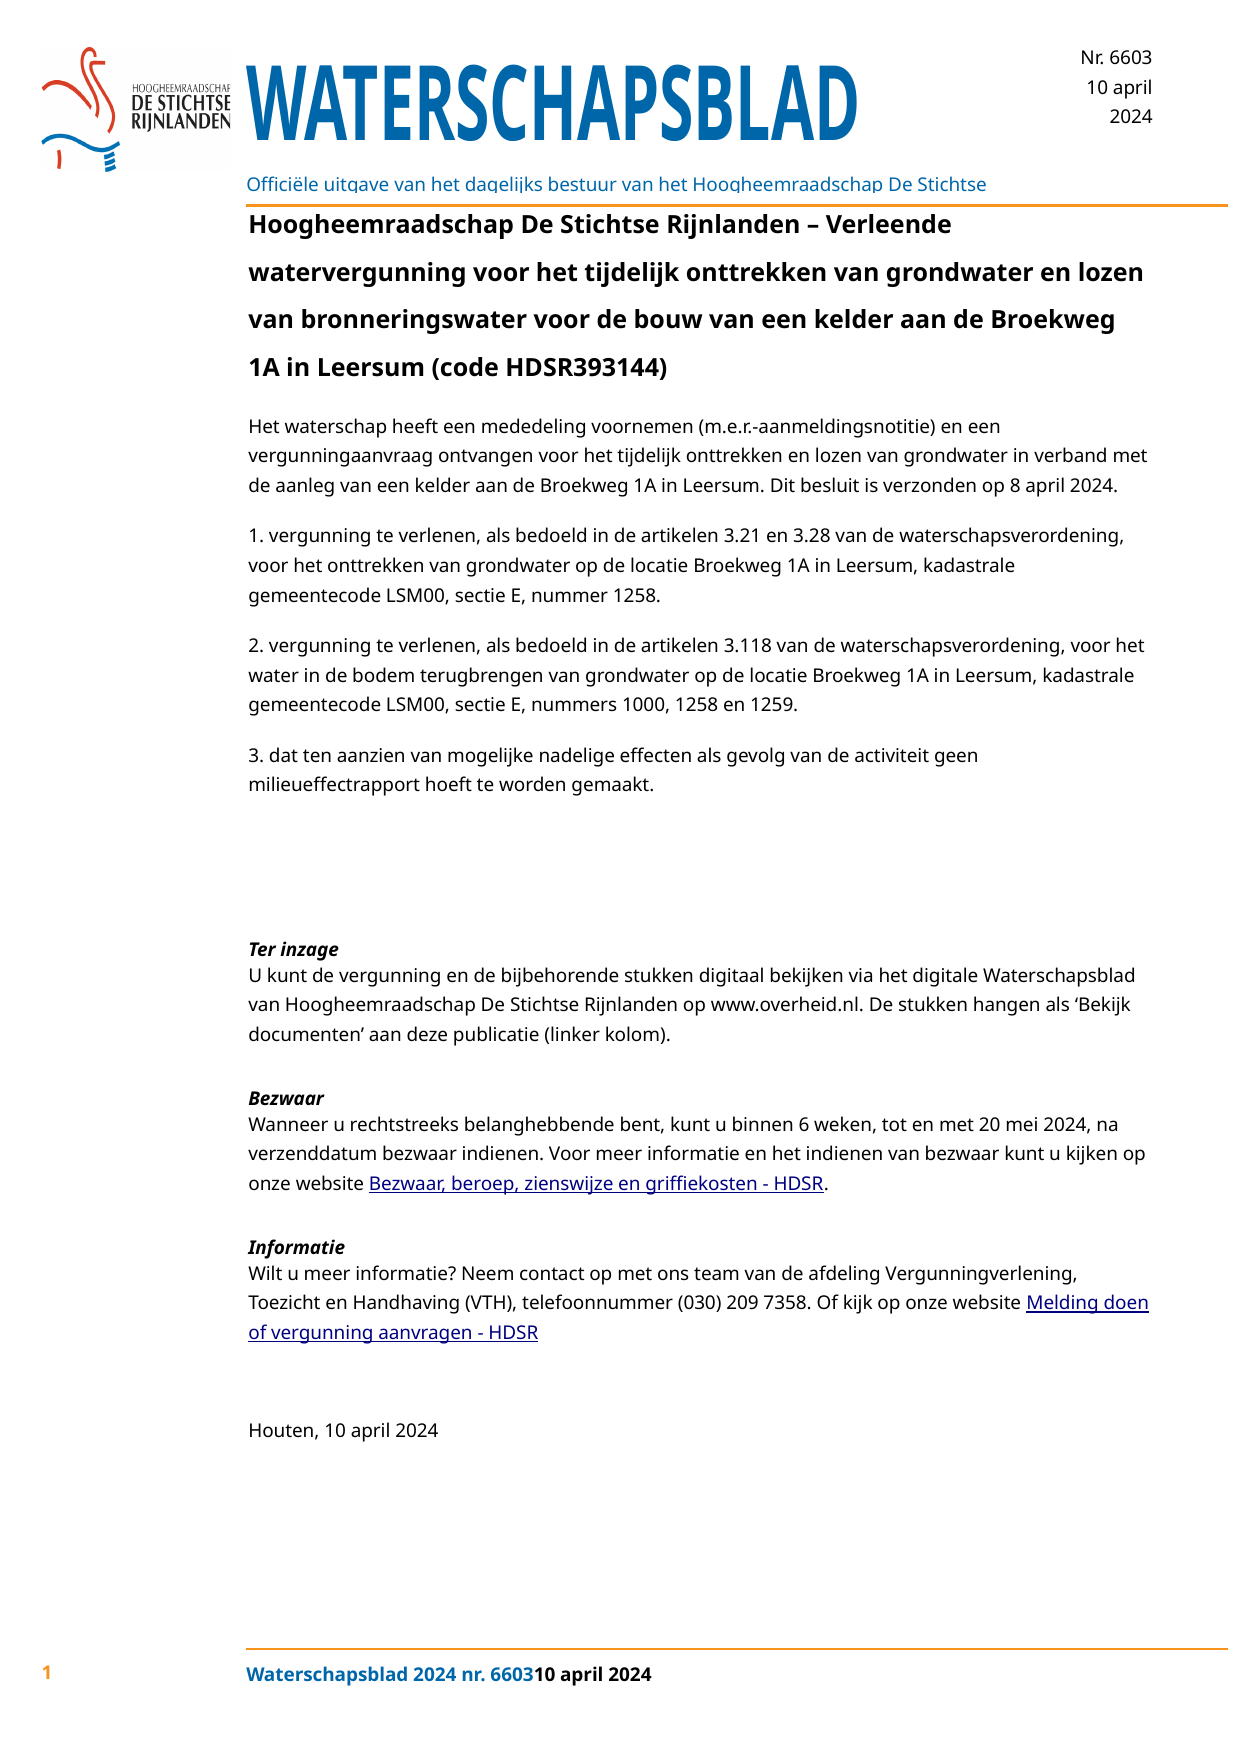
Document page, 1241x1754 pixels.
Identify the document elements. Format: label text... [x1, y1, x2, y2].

text Houten, 10 april 2024 [248, 1417, 1152, 1443]
text Het waterschap heeft een mededeling voornemen (m.e.r.-aanmeldingsnotitie) en een vergunningaanvraag ontvangen voor het tijdelijk onttrekken en lozen van grondwater in verband met de aanleg van een kelder aan de Broekweg 1A in Leersum. Dit besluit is verzonden op 8 april 2024. [248, 413, 1152, 498]
text U kunt de vergunning en de bijbehorende stukken digitaal bekijken via het digitale Waterschapsblad van Hoogheemraadschap De Stichtse Rijnlanden op www.overheid.nl. De stukken hangen als ‘Bekijk documenten’ aan deze publicatie (linker kolom). [248, 962, 1152, 1047]
picture [41, 47, 231, 172]
text Informatie [248, 1234, 1152, 1260]
text 3. dat ten aanzien van mogelijke nadelige effecten als gevolg van de activiteit geen milieueffectrapport hoeft te worden gemaakt. [248, 742, 1152, 797]
text Wanneer u rechtstreeks belanghebbende bent, kunt u binnen 6 weken, tot en met 20 mei 2024, na verzenddatum bezwaar indienen. Voor meer informatie en het indienen van bezwaar kunt u kijken op onze website Bezwaar, beroep, zienswijze en griffiekosten - HDSR. [248, 1111, 1152, 1196]
text Wilt u meer informatie? Neem contact op met ons team van de afdeling Vergunningverlening, Toezicht en Handhaving (VTH), telefoonnummer (030) 209 7358. Of kijk op onze website Melding doen of vergunning aanvragen - HDSR [248, 1260, 1152, 1344]
text Bezwaar [248, 1085, 1152, 1111]
text 1. vergunning te verlenen, als bedoeld in de artikelen 3.21 en 3.28 van de waterschapsverordening, voor het onttrekken van grondwater op de locatie Broekweg 1A in Leersum, kadastrale gemeentecode LSM00, sectie E, nummer 1258. [248, 523, 1152, 608]
text Ter inzage [248, 936, 1152, 962]
text 2. vergunning te verlenen, als bedoeld in de artikelen 3.118 van de waterschapsverordening, voor het water in de bodem terugbrengen van grondwater op de locatie Broekweg 1A in Leersum, kadastrale gemeentecode LSM00, sectie E, nummers 1000, 1258 en 1259. [248, 632, 1152, 717]
text Hoogheemraadschap De Stichtse Rijnlanden – Verleende watervergunning voor het tijdelijk onttrekken van grondwater en lozen van bronneringswater voor de bouw van een kelder aan de Broekweg 1A in Leersum (code HDSR393144) [248, 207, 1152, 384]
